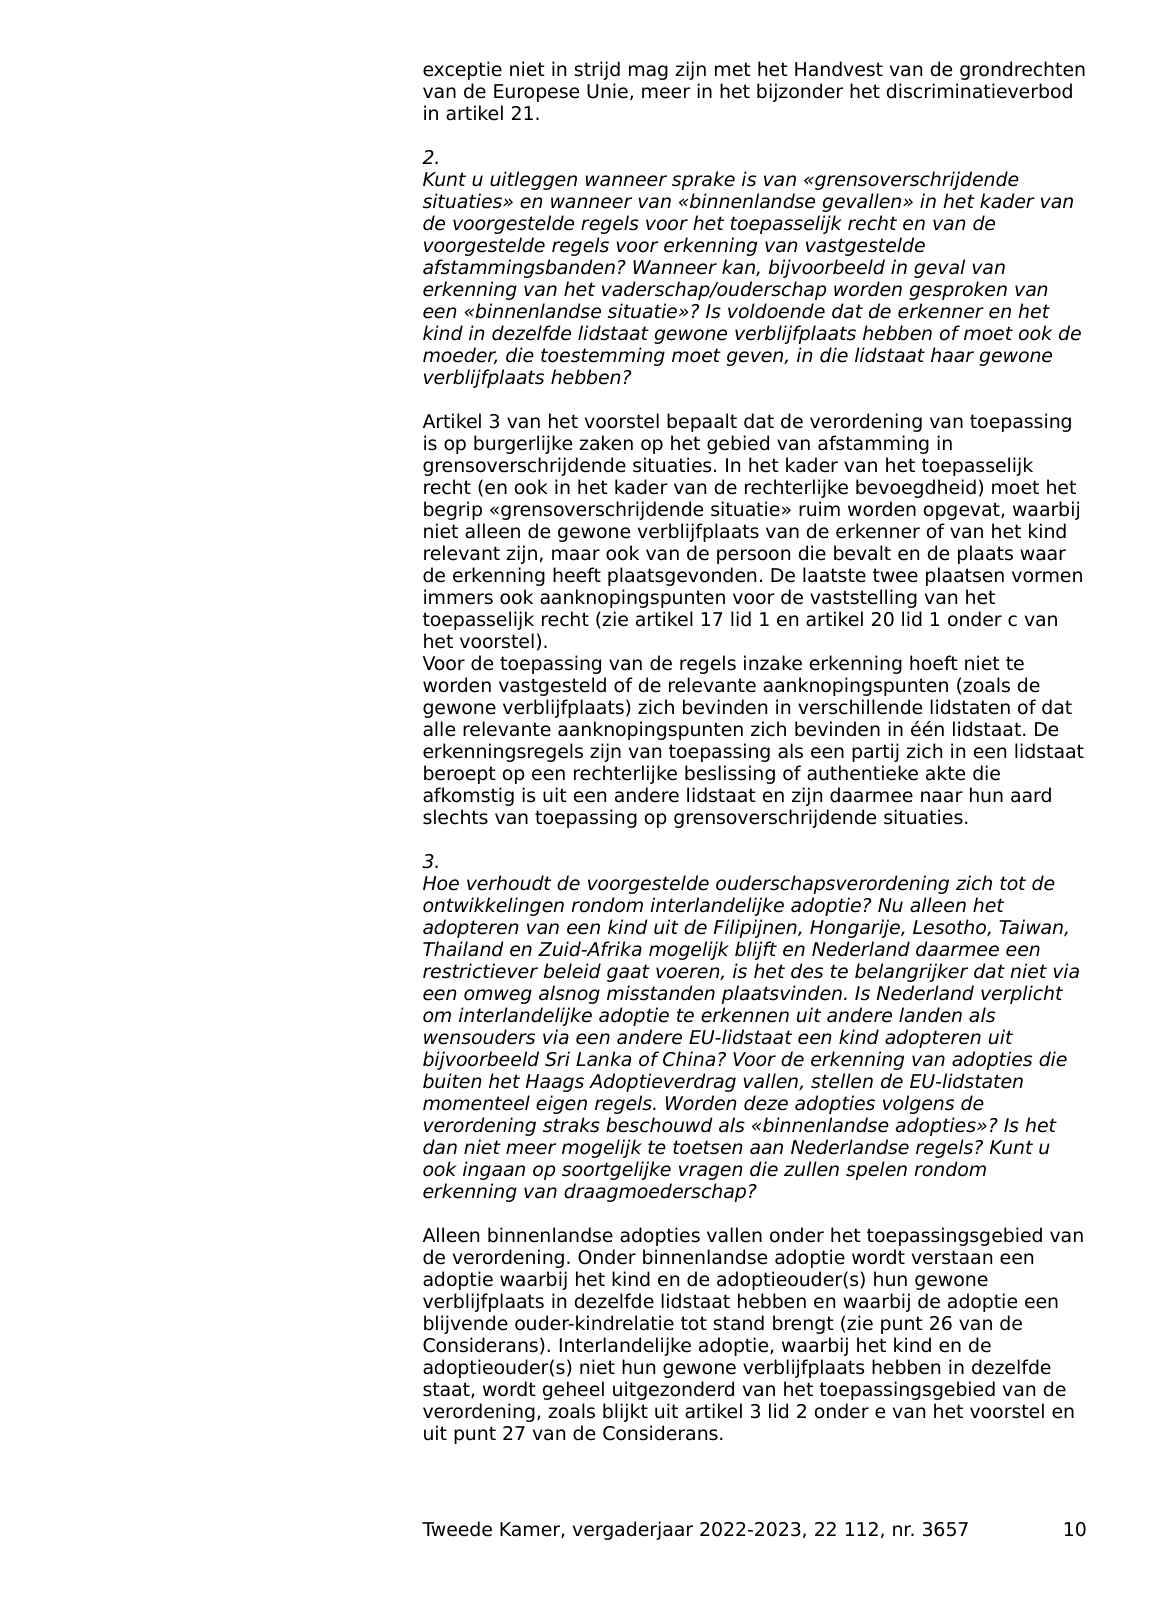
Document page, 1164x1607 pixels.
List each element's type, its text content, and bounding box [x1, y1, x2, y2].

text Voor de toepassing van de regels inzake erkenning hoeft niet te worden vastgesteld of de relevante aanknopingspunten (zoals de gewone verblijfplaats) zich bevinden in verschillende lidstaten of dat alle relevante aanknopingspunten zich bevinden in één lidstaat. De erkenningsregels zijn van toepassing als een partij zich in een lidstaat beroept op een rechterlijke beslissing of authentieke akte die afkomstig is uit een andere lidstaat en zijn daarmee naar hun aard slechts van toepassing op grensoverschrijdende situaties. [422, 653, 1087, 829]
text Kunt u uitleggen wanneer sprake is van «grensoverschrijdende situaties» en wanneer van «binnenlandse gevallen» in het kader van de voorgestelde regels voor het toepasselijk recht en van de voorgestelde regels voor erkenning van vastgestelde afstammingsbanden? Wanneer kan, bijvoorbeeld in geval van erkenning van het vaderschap/ouderschap worden gesproken van een «binnenlandse situatie»? Is voldoende dat de erkenner en het kind in dezelfde lidstaat gewone verblijfplaats hebben of moet ook de moeder, die toestemming moet geven, in die lidstaat haar gewone verblijfplaats hebben? [422, 169, 1087, 389]
text 2. [422, 147, 1087, 169]
text Hoe verhoudt de voorgestelde ouderschapsverordening zich tot de ontwikkelingen rondom interlandelijke adoptie? Nu alleen het adopteren van een kind uit de Filipijnen, Hongarije, Lesotho, Taiwan, Thailand en Zuid-Afrika mogelijk blijft en Nederland daarmee een restrictiever beleid gaat voeren, is het des te belangrijker dat niet via een omweg alsnog misstanden plaatsvinden. Is Nederland verplicht om interlandelijke adoptie te erkennen uit andere landen als wensouders via een andere EU-lidstaat een kind adopteren uit bijvoorbeeld Sri Lanka of China? Voor de erkenning van adopties die buiten het Haags Adoptieverdrag vallen, stellen de EU-lidstaten momenteel eigen regels. Worden deze adopties volgens de verordening straks beschouwd als «binnenlandse adopties»? Is het dan niet meer mogelijk te toetsen aan Nederlandse regels? Kunt u ook ingaan op soortgelijke vragen die zullen spelen rondom erkenning van draagmoederschap? [422, 873, 1087, 1203]
text exceptie niet in strijd mag zijn met het Handvest van de grondrechten van de Europese Unie, meer in het bijzonder het discriminatieverbod in artikel 21. [422, 59, 1087, 125]
text Alleen binnenlandse adopties vallen onder het toepassingsgebied van de verordening. Onder binnenlandse adoptie wordt verstaan een adoptie waarbij het kind en de adoptieouder(s) hun gewone verblijfplaats in dezelfde lidstaat hebben en waarbij de adoptie een blijvende ouder-kindrelatie tot stand brengt (zie punt 26 van de Considerans). Interlandelijke adoptie, waarbij het kind en de adoptieouder(s) niet hun gewone verblijfplaats hebben in dezelfde staat, wordt geheel uitgezonderd van het toepassingsgebied van de verordening, zoals blijkt uit artikel 3 lid 2 onder e van het voorstel en uit punt 27 van de Considerans. [422, 1225, 1087, 1444]
text Artikel 3 van het voorstel bepaalt dat de verordening van toepassing is op burgerlijke zaken op het gebied van afstamming in grensoverschrijdende situaties. In het kader van het toepasselijk recht (en ook in het kader van de rechterlijke bevoegdheid) moet het begrip «grensoverschrijdende situatie» ruim worden opgevat, waarbij niet alleen de gewone verblijfplaats van de erkenner of van het kind relevant zijn, maar ook van de persoon die bevalt en de plaats waar de erkenning heeft plaatsgevonden. De laatste twee plaatsen vormen immers ook aanknopingspunten voor de vaststelling van het toepasselijk recht (zie artikel 17 lid 1 en artikel 20 lid 1 onder c van het voorstel). [422, 411, 1087, 653]
text 3. [422, 851, 1087, 873]
